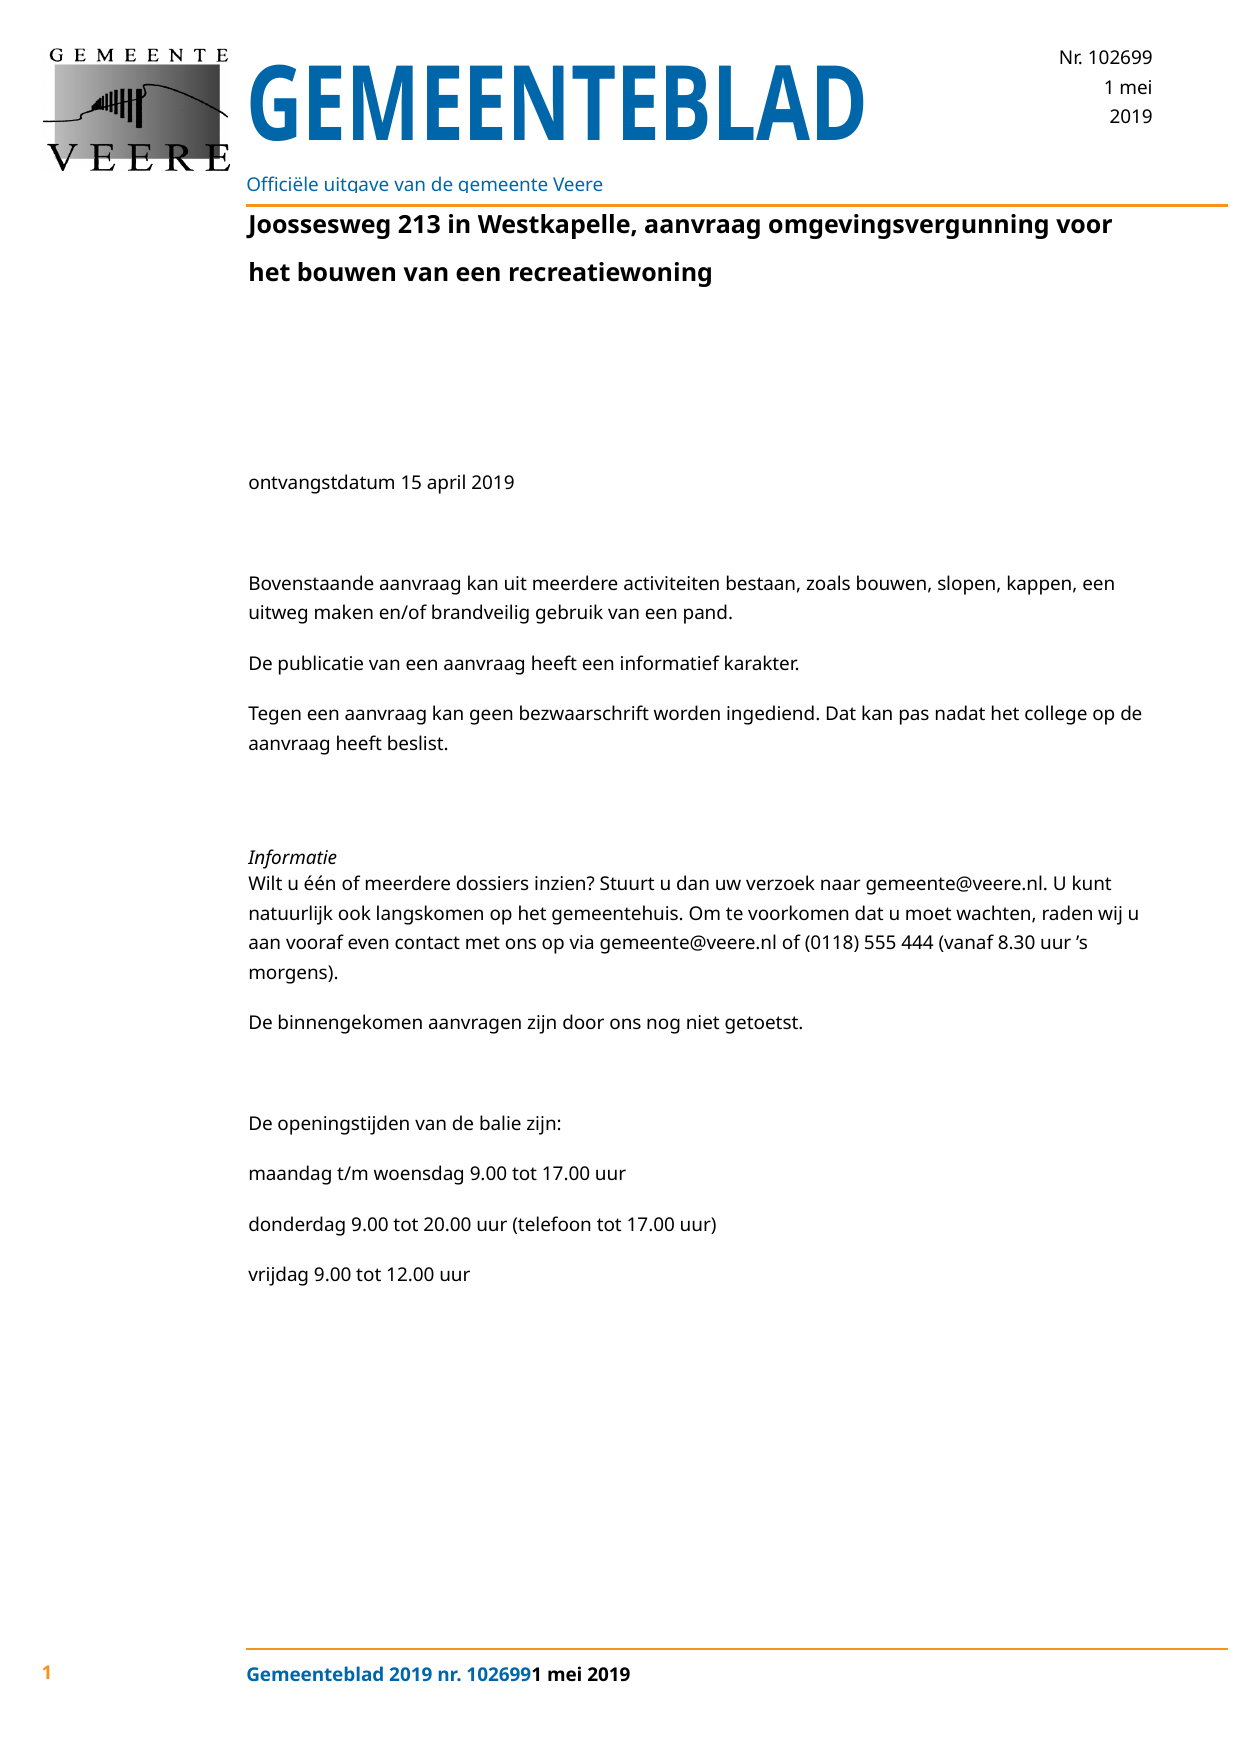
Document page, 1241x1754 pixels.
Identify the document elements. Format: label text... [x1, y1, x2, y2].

text De publicatie van een aanvraag heeft een informatief karakter. [248, 650, 1152, 676]
text Bovenstaande aanvraag kan uit meerdere activiteiten bestaan, zoals bouwen, slopen, kappen, een uitweg maken en/of brandveilig gebruik van een pand. [248, 570, 1152, 625]
text Informatie [248, 844, 1152, 870]
text Wilt u één of meerdere dossiers inzien? Stuurt u dan uw verzoek naar gemeente@veere.nl. U kunt natuurlijk ook langskomen op het gemeentehuis. Om te voorkomen dat u moet wachten, raden wij u aan vooraf even contact met ons op via gemeente@veere.nl of (0118) 555 444 (vanaf 8.30 uur ’s morgens). [248, 870, 1152, 984]
text ontvangstdatum 15 april 2019 [248, 469, 1152, 495]
text maandag t/m woensdag 9.00 tot 17.00 uur [248, 1161, 1152, 1186]
text donderdag 9.00 tot 20.00 uur (telefoon tot 17.00 uur) [248, 1211, 1152, 1237]
text Tegen een aanvraag kan geen bezwaarschrift worden ingediend. Dat kan pas nadat het college op de aanvraag heeft beslist. [248, 700, 1152, 756]
text Joossesweg 213 in Westkapelle, aanvraag omgevingsvergunning voor het bouwen van een recreatiewoning [248, 207, 1152, 288]
text vrijdag 9.00 tot 12.00 uur [248, 1261, 1152, 1287]
text De binnengekomen aanvragen zijn door ons nog niet getoetst. [248, 1009, 1152, 1035]
text De openingstijden van de balie zijn: [248, 1110, 1152, 1136]
picture [41, 47, 231, 172]
